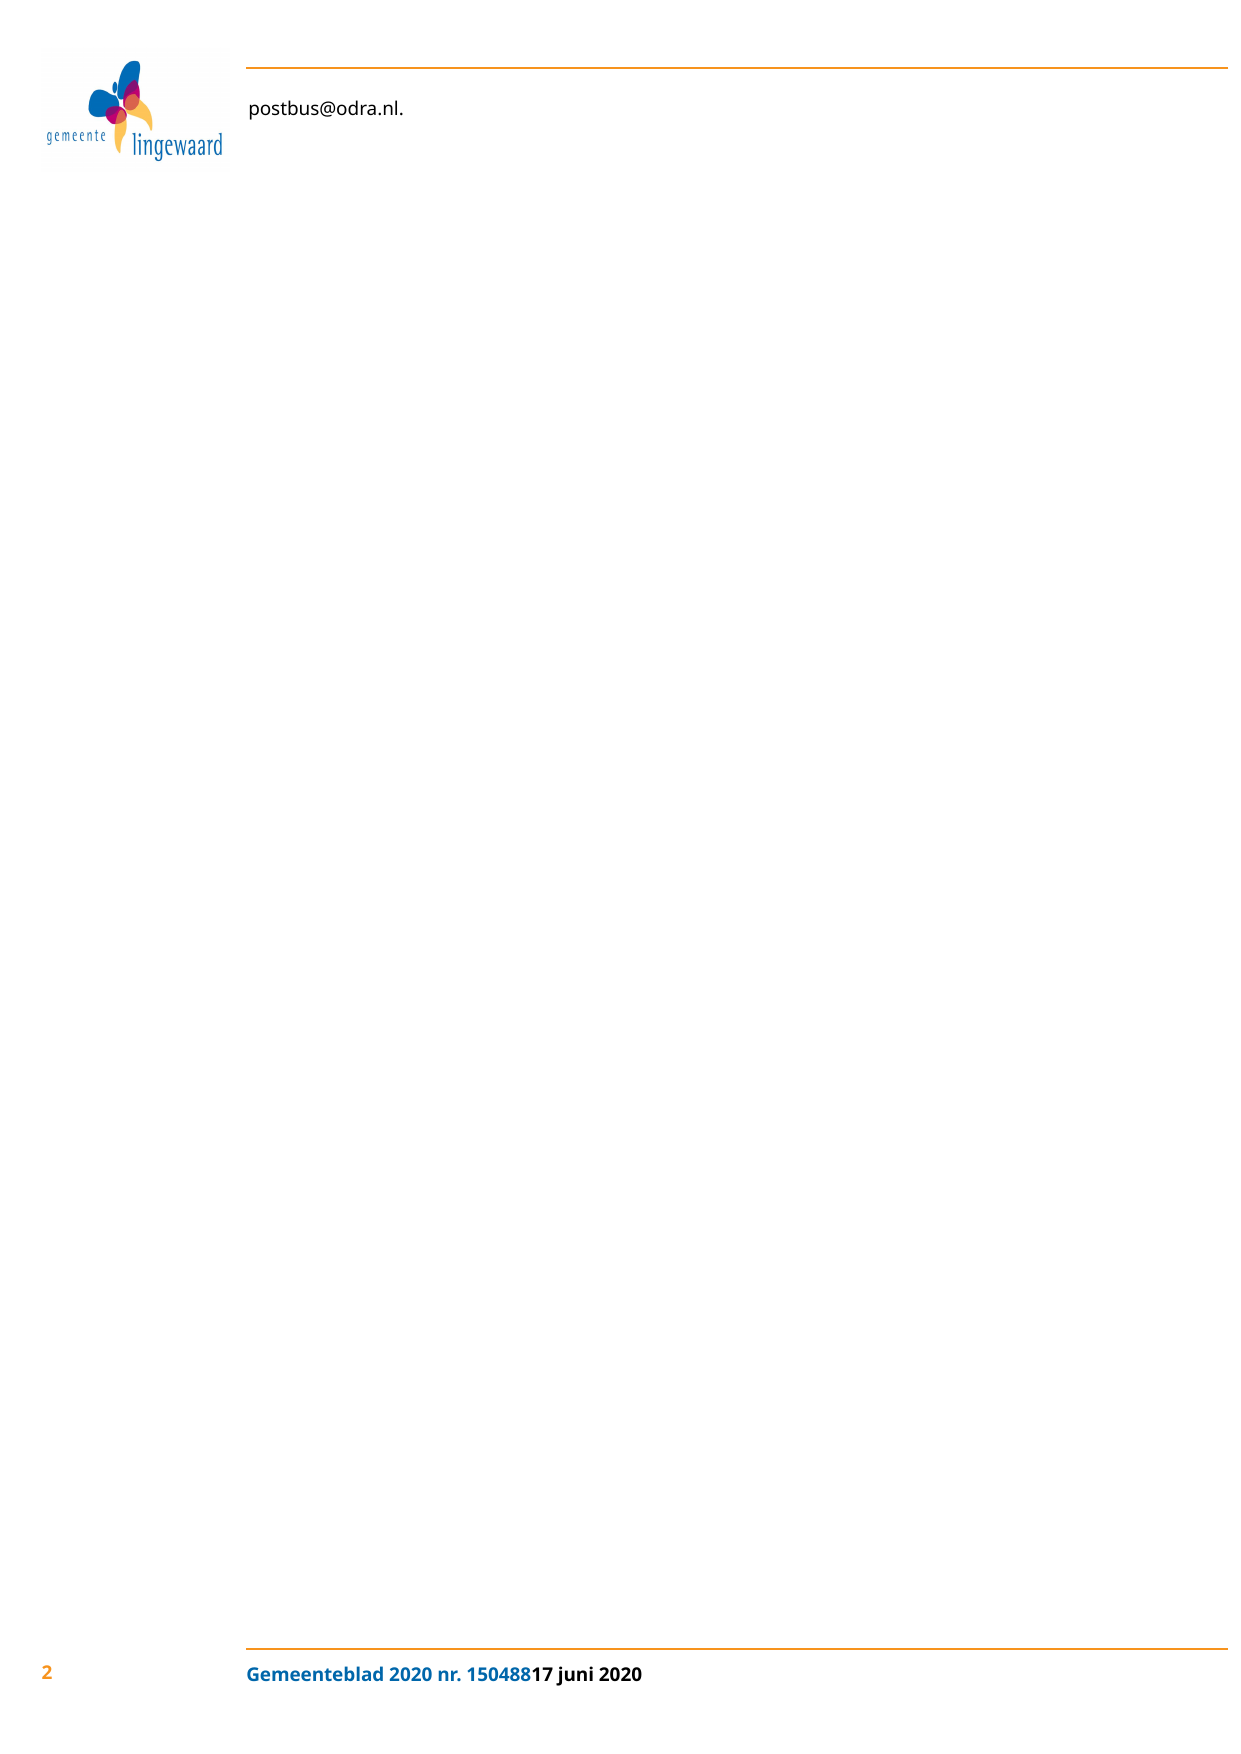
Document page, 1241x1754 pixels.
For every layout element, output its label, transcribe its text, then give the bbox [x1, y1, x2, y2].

text postbus@odra.nl. [248, 95, 1152, 121]
picture [41, 47, 231, 172]
